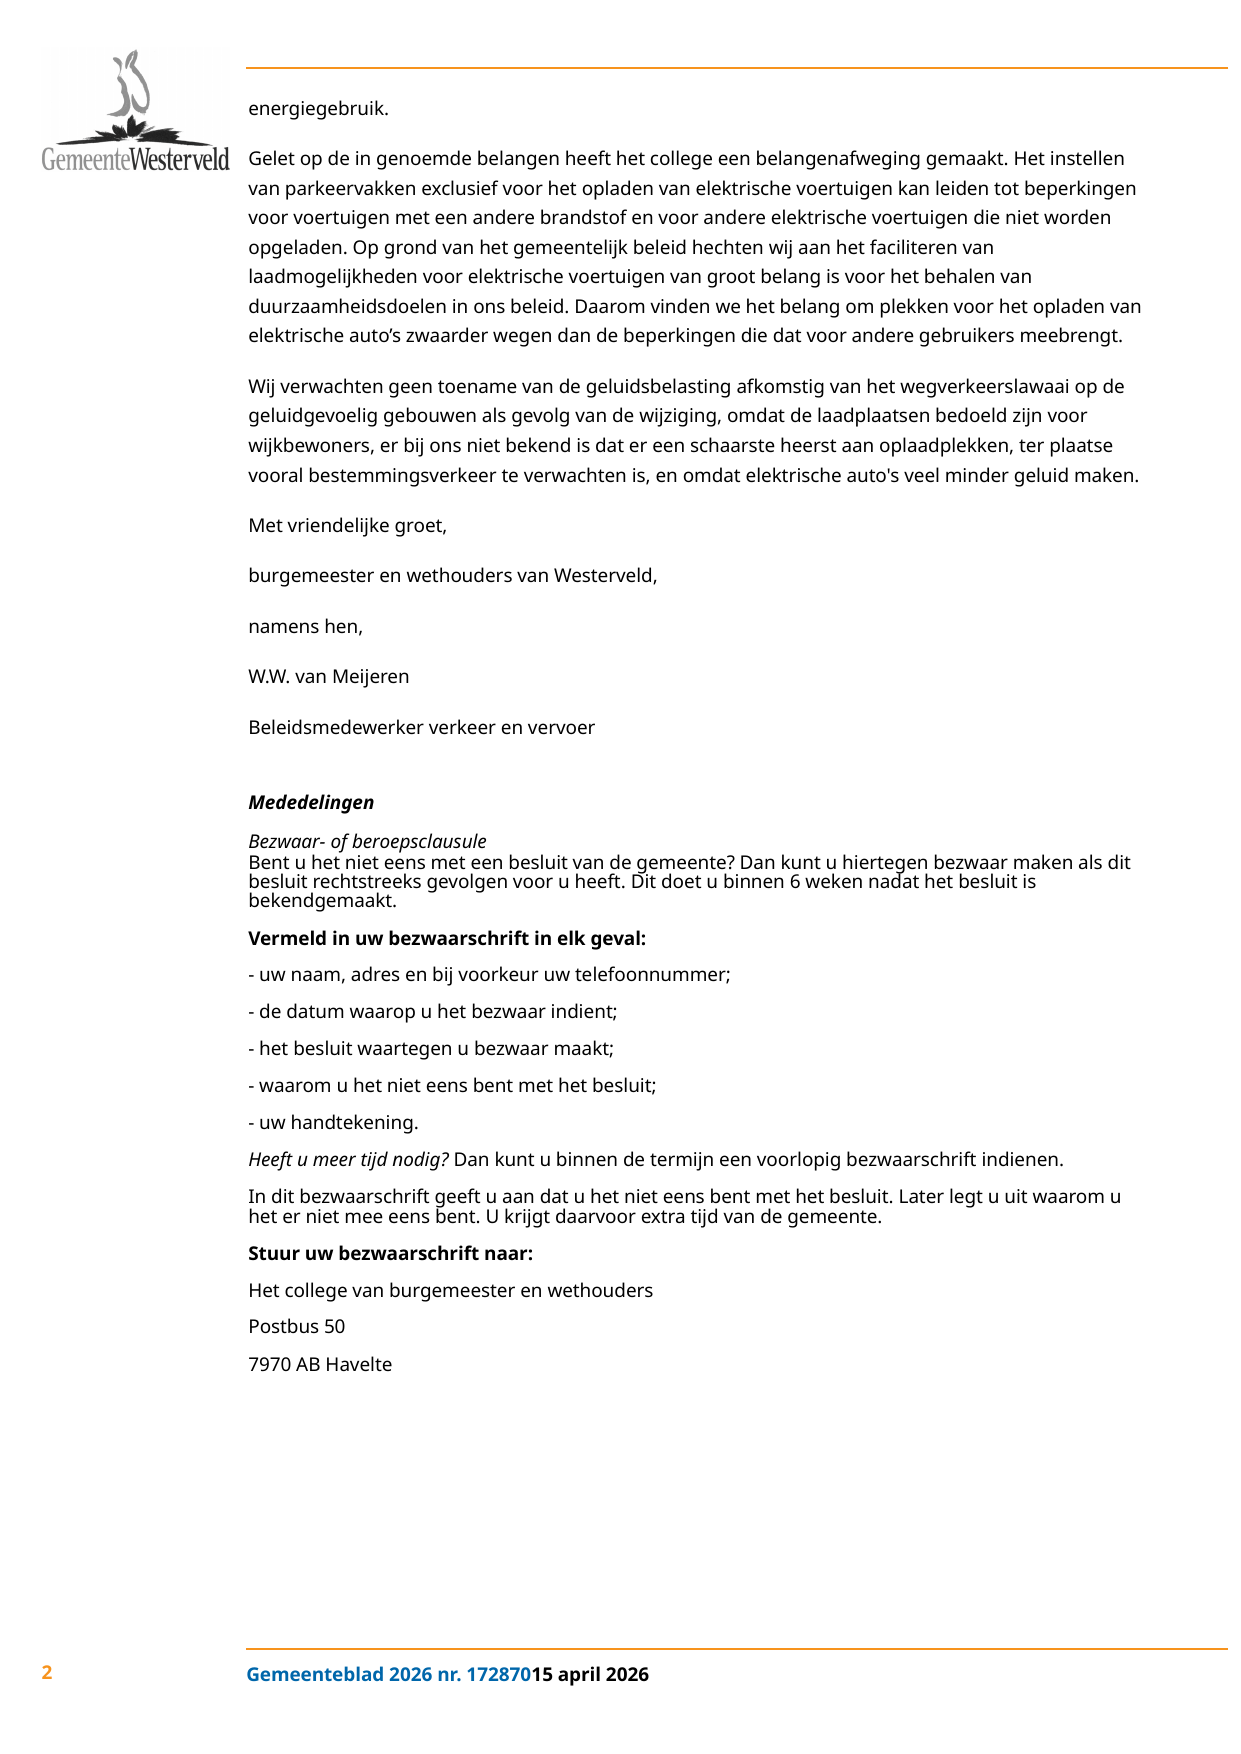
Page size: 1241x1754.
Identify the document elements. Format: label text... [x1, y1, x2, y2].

text Wij verwachten geen toename van de geluidsbelasting afkomstig van het wegverkeerslawaai op de geluidgevoelig gebouwen als gevolg van de wijziging, omdat de laadplaatsen bedoeld zijn voor wijkbewoners, er bij ons niet bekend is dat er een schaarste heerst aan oplaadplekken, ter plaatse vooral bestemmingsverkeer te verwachten is, en omdat elektrische auto's veel minder geluid maken. [248, 373, 1152, 488]
text Mededelingen [248, 789, 1152, 815]
text - waarom u het niet eens bent met het besluit; [248, 1077, 1152, 1097]
text Met vriendelijke groet, [248, 512, 1152, 538]
text Heeft u meer tijd nodig? Dan kunt u binnen de termijn een voorlopig bezwaarschrift indienen. [248, 1151, 1152, 1171]
text Bezwaar- of beroepsclausule [248, 828, 1152, 854]
text Vermeld in uw bezwaarschrift in elk geval: [248, 929, 1152, 949]
picture [41, 47, 231, 172]
text energiegebruik. [248, 95, 1152, 121]
text - uw handtekening. [248, 1114, 1152, 1134]
text - uw naam, adres en bij voorkeur uw telefoonnummer; [248, 966, 1152, 986]
text 7970 AB Havelte [248, 1356, 1152, 1375]
text W.W. van Meijeren [248, 663, 1152, 689]
text namens hen, [248, 613, 1152, 639]
text In dit bezwaarschrift geeft u aan dat u het niet eens bent met het besluit. Later legt u uit waarom u het er niet mee eens bent. U krijgt daarvoor extra tijd van de gemeente. [248, 1188, 1152, 1227]
text Beleidsmedewerker verkeer en vervoer [248, 714, 1152, 740]
text - de datum waarop u het bezwaar indient; [248, 1003, 1152, 1023]
text Het college van burgemeester en wethouders [248, 1282, 1152, 1301]
text Postbus 50 [248, 1318, 1152, 1338]
text Stuur uw bezwaarschrift naar: [248, 1244, 1152, 1264]
text - het besluit waartegen u bezwaar maakt; [248, 1040, 1152, 1060]
text Gelet op de in genoemde belangen heeft het college een belangenafweging gemaakt. Het instellen van parkeervakken exclusief voor het opladen van elektrische voertuigen kan leiden tot beperkingen voor voertuigen met een andere brandstof en voor andere elektrische voertuigen die niet worden opgeladen. Op grond van het gemeentelijk beleid hechten wij aan het faciliteren van laadmogelijkheden voor elektrische voertuigen van groot belang is voor het behalen van duurzaamheidsdoelen in ons beleid. Daarom vinden we het belang om plekken voor het opladen van elektrische auto’s zwaarder wegen dan de beperkingen die dat voor andere gebruikers meebrengt. [248, 145, 1152, 348]
text burgemeester en wethouders van Westerveld, [248, 563, 1152, 588]
text Bent u het niet eens met een besluit van de gemeente? Dan kunt u hiertegen bezwaar maken als dit besluit rechtstreeks gevolgen voor u heeft. Dit doet u binnen 6 weken nadat het besluit is bekendgemaakt. [248, 854, 1152, 912]
